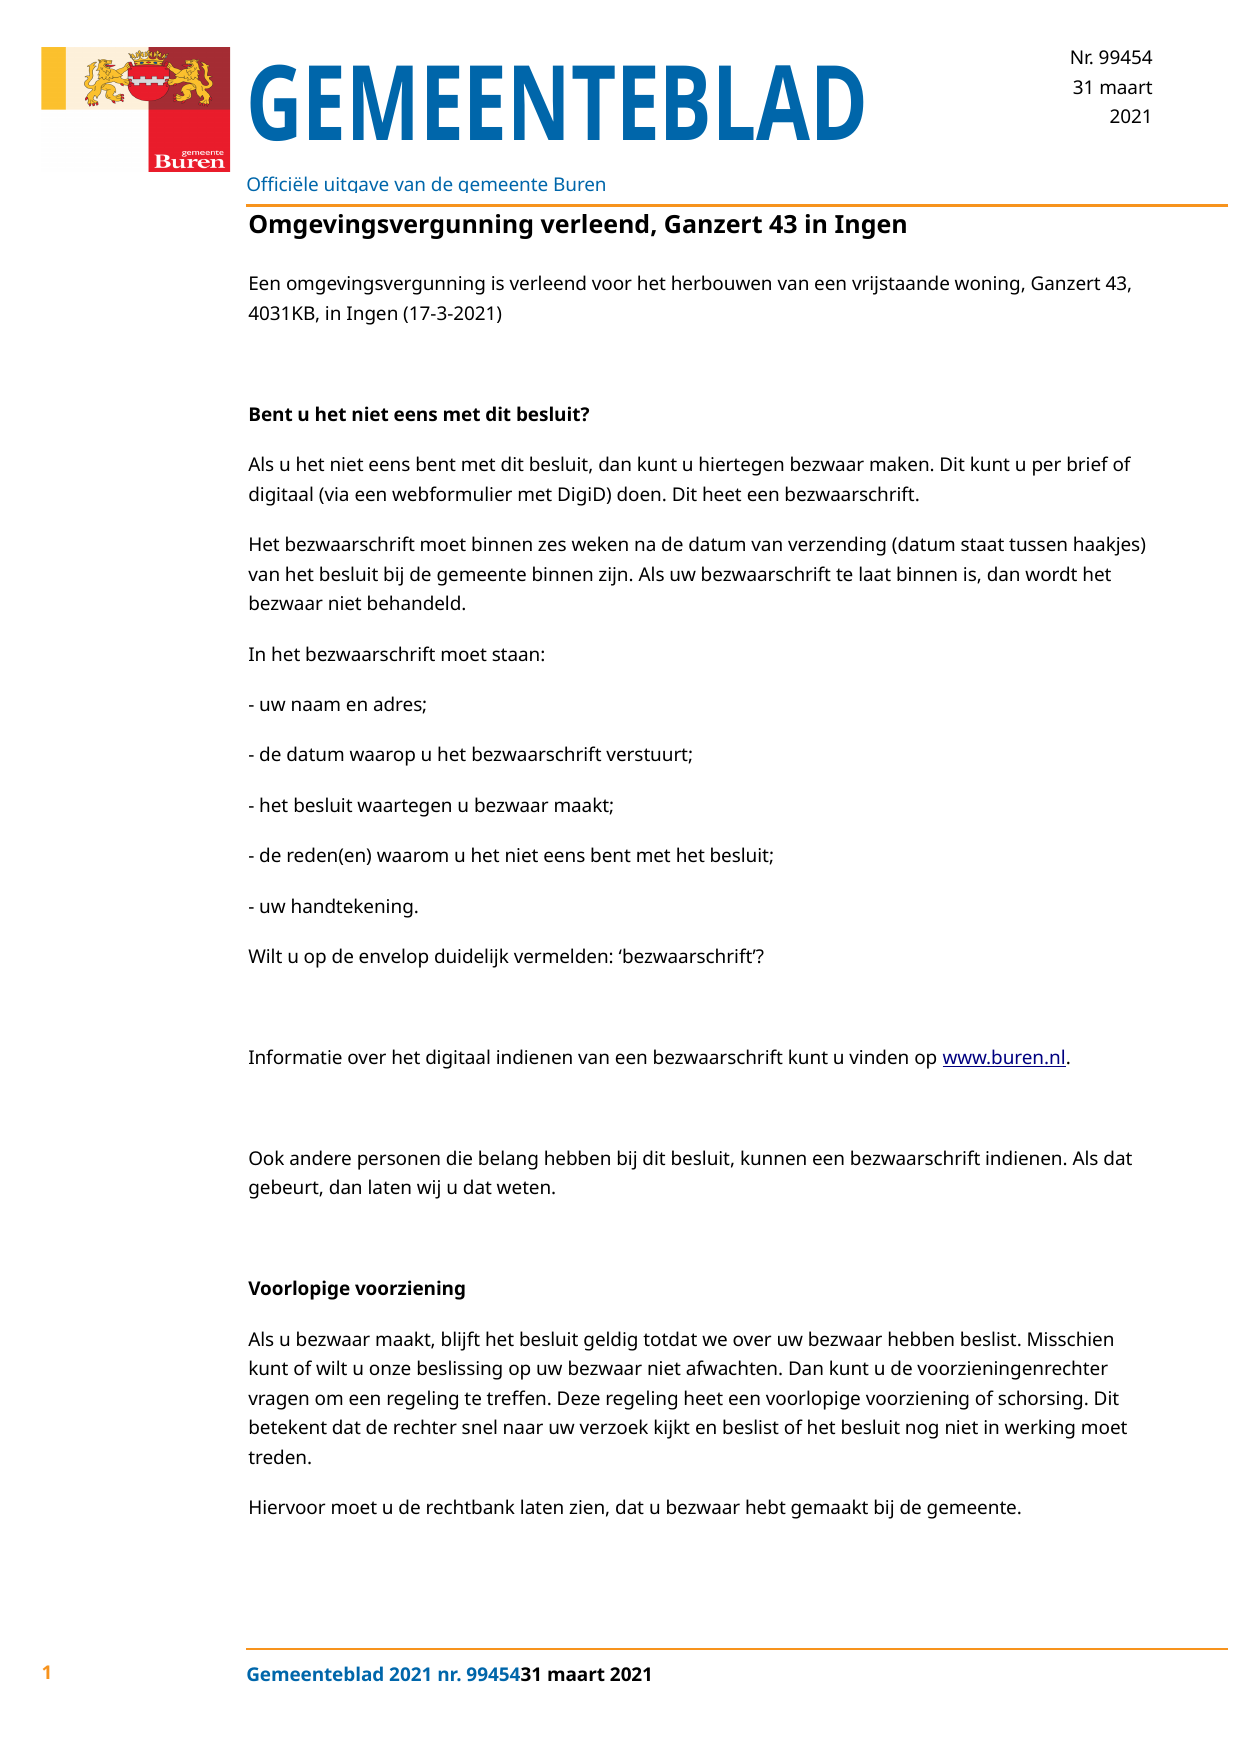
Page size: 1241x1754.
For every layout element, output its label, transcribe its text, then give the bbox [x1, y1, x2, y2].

text Informatie over het digitaal indienen van een bezwaarschrift kunt u vinden op www.buren.nl. [248, 1044, 1152, 1070]
text Ook andere personen die belang hebben bij dit besluit, kunnen een bezwaarschrift indienen. Als dat gebeurt, dan laten wij u dat weten. [248, 1145, 1152, 1200]
text - het besluit waartegen u bezwaar maakt; [248, 792, 1152, 818]
text Het bezwaarschrift moet binnen zes weken na de datum van verzending (datum staat tussen haakjes) van het besluit bij de gemeente binnen zijn. Als uw bezwaarschrift te laat binnen is, dan wordt het bezwaar niet behandeld. [248, 531, 1152, 616]
text Een omgevingsvergunning is verleend voor het herbouwen van een vrijstaande woning, Ganzert 43, 4031KB, in Ingen (17-3-2021) [248, 270, 1152, 326]
text Omgevingsvergunning verleend, Ganzert 43 in Ingen [248, 207, 1152, 241]
text Als u bezwaar maakt, blijft het besluit geldig totdat we over uw bezwaar hebben beslist. Misschien kunt of wilt u onze beslissing op uw bezwaar niet afwachten. Dan kunt u de voorzieningenrechter vragen om een regeling te treffen. Deze regeling heet een voorlopige voorziening of schorsing. Dit betekent dat de rechter snel naar uw verzoek kijkt en beslist of het besluit nog niet in werking moet treden. [248, 1326, 1152, 1470]
text - de reden(en) waarom u het niet eens bent met het besluit; [248, 842, 1152, 868]
text Als u het niet eens bent met dit besluit, dan kunt u hiertegen bezwaar maken. Dit kunt u per brief of digitaal (via een webformulier met DigiD) doen. Dit heet een bezwaarschrift. [248, 451, 1152, 506]
text Hiervoor moet u de rechtbank laten zien, dat u bezwaar hebt gemaakt bij de gemeente. [248, 1494, 1152, 1520]
picture [41, 47, 231, 172]
text Wilt u op de envelop duidelijk vermelden: ‘bezwaarschrift’? [248, 943, 1152, 969]
text In het bezwaarschrift moet staan: [248, 641, 1152, 666]
text - uw handtekening. [248, 893, 1152, 918]
text - de datum waarop u het bezwaarschrift verstuurt; [248, 742, 1152, 767]
text Voorlopige voorziening [248, 1275, 1152, 1301]
text - uw naam en adres; [248, 691, 1152, 717]
text Bent u het niet eens met dit besluit? [248, 401, 1152, 426]
